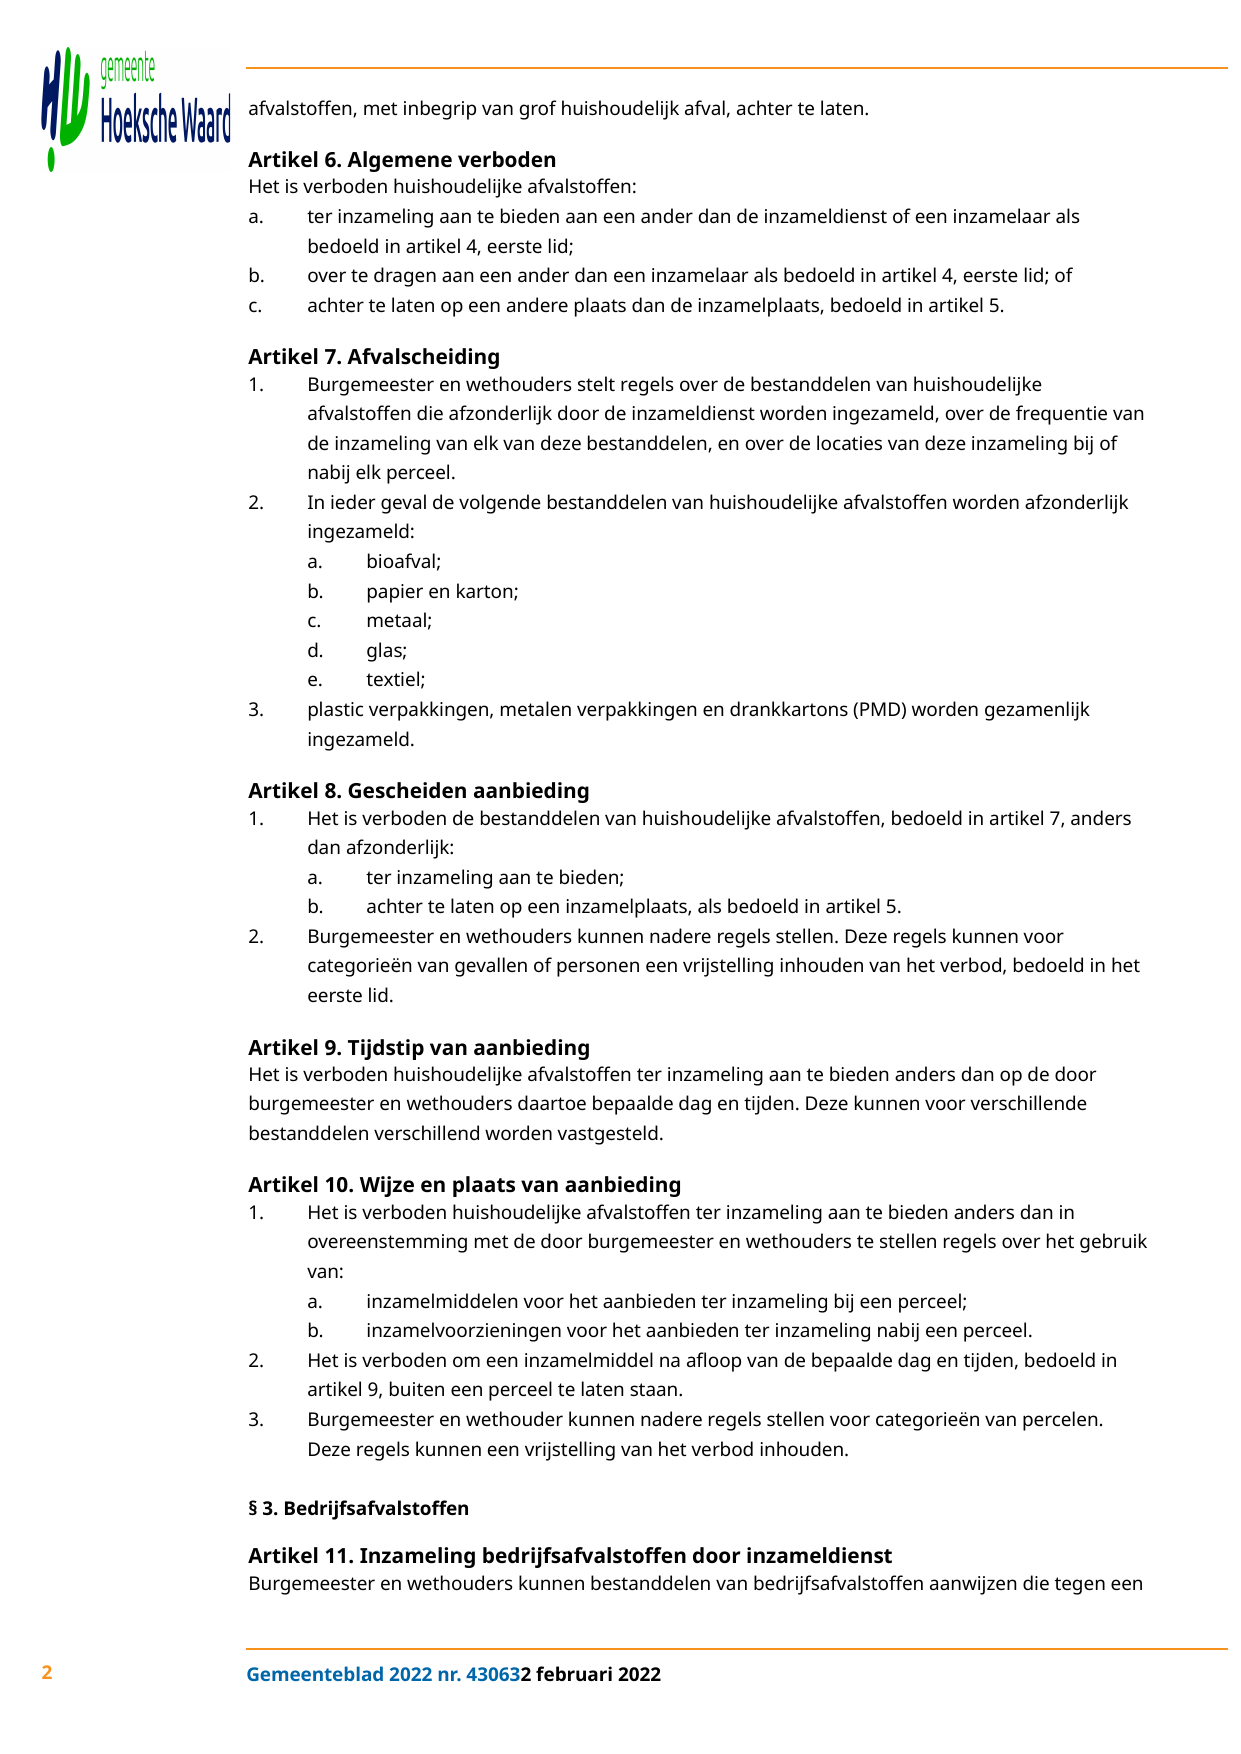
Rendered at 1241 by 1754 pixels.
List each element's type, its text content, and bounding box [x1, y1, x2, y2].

list ter inzameling aan te bieden; [307, 864, 1152, 889]
list bioafval; [307, 548, 1152, 574]
list In ieder geval de volgende bestanddelen van huishoudelijke afvalstoffen worden afzonderlijk ingezameld: [248, 489, 1152, 544]
text afvalstoffen, met inbegrip van grof huishoudelijk afval, achter te laten. [248, 95, 1152, 121]
list plastic verpakkingen, metalen verpakkingen en drankkartons (PMD) worden gezamenlijk ingezameld. [248, 696, 1152, 752]
list Burgemeester en wethouders kunnen nadere regels stellen. Deze regels kunnen voor categorieën van gevallen of personen een vrijstelling inhouden van het verbod, bedoeld in het eerste lid. [248, 923, 1152, 1008]
text Het is verboden huishoudelijke afvalstoffen ter inzameling aan te bieden anders dan op de door burgemeester en wethouders daartoe bepaalde dag en tijden. Deze kunnen voor verschillende bestanddelen verschillend worden vastgesteld. [248, 1061, 1152, 1146]
list Burgemeester en wethouders stelt regels over de bestanddelen van huishoudelijke afvalstoffen die afzonderlijk door de inzameldienst worden ingezameld, over de frequentie van de inzameling van elk van deze bestanddelen, en over de locaties van deze inzameling bij of nabij elk perceel. [248, 371, 1152, 485]
text Het is verboden huishoudelijke afvalstoffen: [248, 174, 1152, 199]
list Burgemeester en wethouder kunnen nadere regels stellen voor categorieën van percelen. Deze regels kunnen een vrijstelling van het verbod inhouden. [248, 1406, 1152, 1461]
list achter te laten op een andere plaats dan de inzamelplaats, bedoeld in artikel 5. [248, 292, 1152, 318]
picture [41, 47, 231, 172]
list achter te laten op een inzamelplaats, als bedoeld in artikel 5. [307, 893, 1152, 919]
list inzamelmiddelen voor het aanbieden ter inzameling bij een perceel; [307, 1288, 1152, 1313]
text Artikel 11. Inzameling bedrijfsafvalstoffen door inzameldienst [248, 1541, 1152, 1570]
text Artikel 6. Algemene verboden [248, 145, 1152, 174]
text Artikel 7. Afvalscheiding [248, 342, 1152, 371]
text Artikel 8. Gescheiden aanbieding [248, 776, 1152, 805]
text Burgemeester en wethouders kunnen bestanddelen van bedrijfsafvalstoffen aanwijzen die tegen een [248, 1570, 1152, 1596]
list ter inzameling aan te bieden aan een ander dan de inzameldienst of een inzamelaar als bedoeld in artikel 4, eerste lid; [248, 203, 1152, 258]
list textiel; [307, 667, 1152, 692]
list papier en karton; [307, 578, 1152, 604]
text Artikel 9. Tijdstip van aanbieding [248, 1033, 1152, 1061]
list over te dragen aan een ander dan een inzamelaar als bedoeld in artikel 4, eerste lid; of [248, 262, 1152, 288]
list glas; [307, 637, 1152, 663]
list Het is verboden de bestanddelen van huishoudelijke afvalstoffen, bedoeld in artikel 7, anders dan afzonderlijk: [248, 805, 1152, 860]
list Het is verboden huishoudelijke afvalstoffen ter inzameling aan te bieden anders dan in overeenstemming met de door burgemeester en wethouders te stellen regels over het gebruik van: [248, 1199, 1152, 1284]
text § 3. Bedrijfsafvalstoffen [248, 1495, 1152, 1521]
text Artikel 10. Wijze en plaats van aanbieding [248, 1171, 1152, 1199]
list Het is verboden om een inzamelmiddel na afloop van de bepaalde dag en tijden, bedoeld in artikel 9, buiten een perceel te laten staan. [248, 1347, 1152, 1402]
list inzamelvoorzieningen voor het aanbieden ter inzameling nabij een perceel. [307, 1317, 1152, 1343]
list metaal; [307, 607, 1152, 633]
